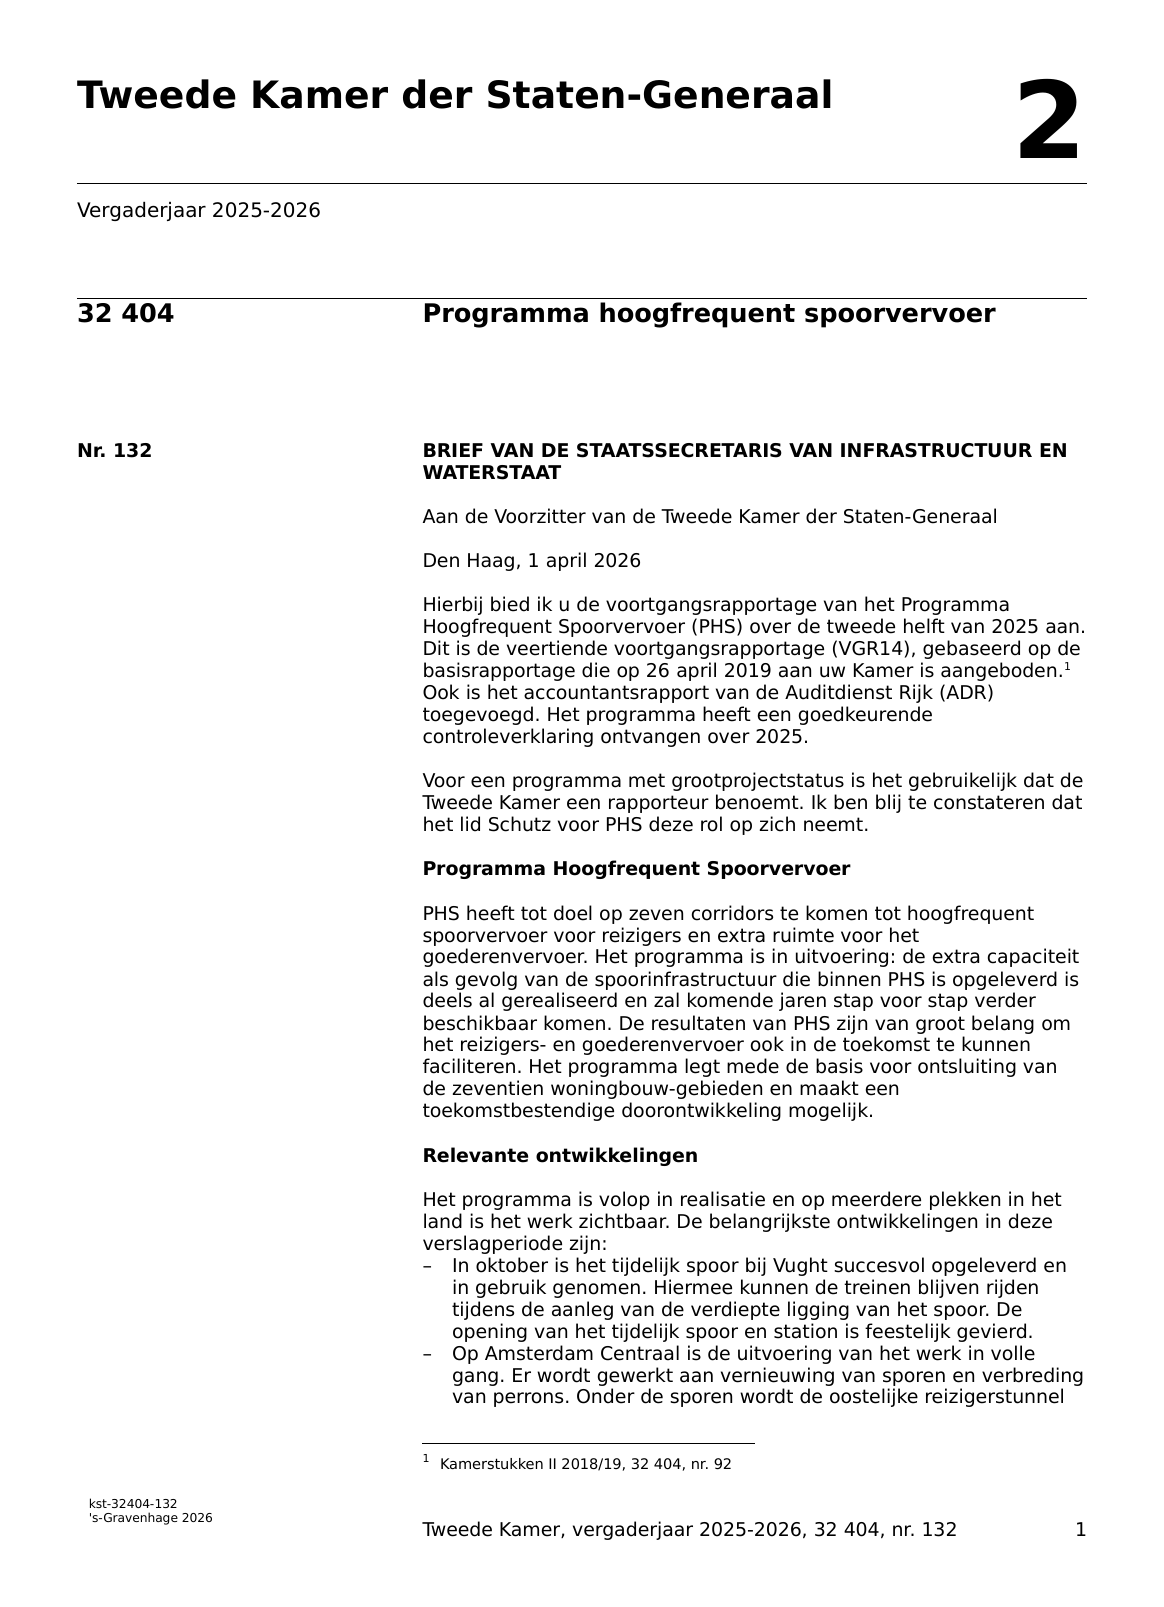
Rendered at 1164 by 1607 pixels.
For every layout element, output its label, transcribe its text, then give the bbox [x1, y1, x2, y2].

text Den Haag, 1 april 2026 [422, 550, 1087, 572]
text – Op Amsterdam Centraal is de uitvoering van het werk in volle gang. Er wordt gewerkt aan vernieuwing van sporen en verbreding van perrons. Onder de sporen wordt de oostelijke reizigerstunnel [422, 1342, 1087, 1408]
text kst-32404-132 [88, 1497, 323, 1511]
table_cell Vergaderjaar 2025-2026 [77, 184, 1087, 298]
text 's-Gravenhage 2026 [88, 1511, 323, 1525]
text Voor een programma met grootprojectstatus is het gebruikelijk dat de Tweede Kamer een rapporteur benoemt. Ik ben blij te constateren dat het lid Schutz voor PHS deze rol op zich neemt. [422, 770, 1087, 836]
text Hierbij bied ik u de voortgangsrapportage van het Programma Hoogfrequent Spoorvervoer (PHS) over de tweede helft van 2025 aan. Dit is de veertiende voortgangsrapportage (VGR14), gebaseerd op de basisrapportage die op 26 april 2019 aan uw Kamer is aangeboden. Ook is het accountantsrapport van de Auditdienst Rijk (ADR) toegevoegd. Het programma heeft een goedkeurende controleverklaring ontvangen over 2025. [422, 594, 1087, 748]
text – In oktober is het tijdelijk spoor bij Vught succesvol opgeleverd en in gebruik genomen. Hiermee kunnen de treinen blijven rijden tijdens de aanleg van de verdiepte ligging van het spoor. De opening van het tijdelijk spoor en station is feestelijk gevierd. [422, 1254, 1087, 1342]
subtitle 32 404 Programma hoogfrequent spoorvervoer [77, 299, 1087, 329]
text Kamerstukken II 2018/19, 32 404, nr. 92 [422, 1452, 1087, 1474]
subtitle Nr. 132 BRIEF VAN DE STAATSSECRETARIS VAN INFRASTRUCTUUR EN WATERSTAAT [77, 440, 1087, 484]
subtitle Relevante ontwikkelingen [422, 1144, 1087, 1166]
table_header 2 [886, 59, 1087, 183]
text PHS heeft tot doel op zeven corridors te komen tot hoogfrequent spoorvervoer voor reizigers en extra ruimte voor het goederenvervoer. Het programma is in uitvoering: de extra capaciteit als gevolg van de spoorinfrastructuur die binnen PHS is opgeleverd is deels al gerealiseerd en zal komende jaren stap voor stap verder beschikbaar komen. De resultaten van PHS zijn van groot belang om het reizigers- en goederenvervoer ook in de toekomst te kunnen faciliteren. Het programma legt mede de basis voor ontsluiting van de zeventien woningbouw-gebieden en maakt een toekomstbestendige doorontwikkeling mogelijk. [422, 902, 1087, 1122]
subtitle Programma Hoogfrequent Spoorvervoer [422, 858, 1087, 880]
text Aan de Voorzitter van de Tweede Kamer der Staten-Generaal [422, 506, 1087, 528]
table_header Tweede Kamer der Staten-Generaal [77, 59, 886, 183]
text Het programma is volop in realisatie en op meerdere plekken in het land is het werk zichtbaar. De belangrijkste ontwikkelingen in deze verslagperiode zijn: [422, 1189, 1087, 1254]
